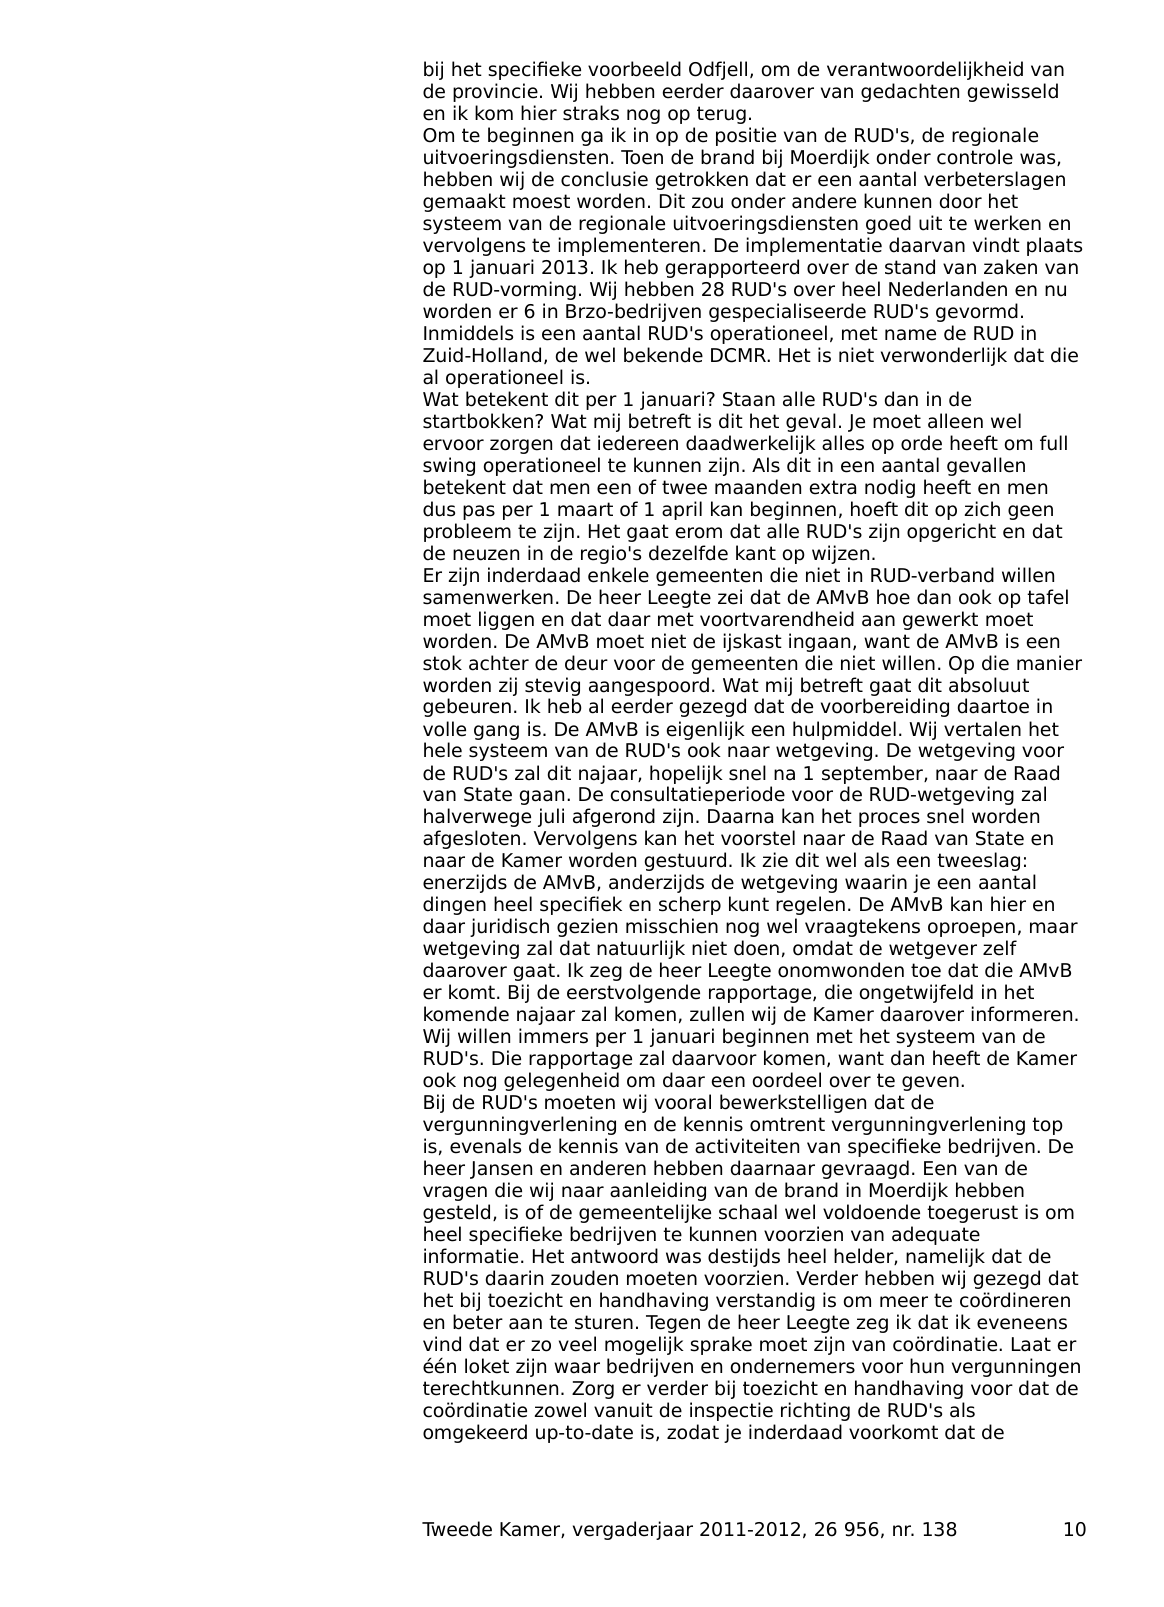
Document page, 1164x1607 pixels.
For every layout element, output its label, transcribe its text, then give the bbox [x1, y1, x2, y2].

text Wat betekent dit per 1 januari? Staan alle RUD's dan in de startbokken? Wat mij betreft is dit het geval. Je moet alleen wel ervoor zorgen dat iedereen daadwerkelijk alles op orde heeft om full swing operationeel te kunnen zijn. Als dit in een aantal gevallen betekent dat men een of twee maanden extra nodig heeft en men dus pas per 1 maart of 1 april kan beginnen, hoeft dit op zich geen probleem te zijn. Het gaat erom dat alle RUD's zijn opgericht en dat de neuzen in de regio's dezelfde kant op wijzen. [422, 389, 1087, 564]
text bij het specifieke voorbeeld Odfjell, om de verantwoordelijkheid van de provincie. Wij hebben eerder daarover van gedachten gewisseld en ik kom hier straks nog op terug. [422, 59, 1087, 125]
text Bij de RUD's moeten wij vooral bewerkstelligen dat de vergunningverlening en de kennis omtrent vergunningverlening top is, evenals de kennis van de activiteiten van specifieke bedrijven. De heer Jansen en anderen hebben daarnaar gevraagd. Een van de vragen die wij naar aanleiding van de brand in Moerdijk hebben gesteld, is of de gemeentelijke schaal wel voldoende toegerust is om heel specifieke bedrijven te kunnen voorzien van adequate informatie. Het antwoord was destijds heel helder, namelijk dat de RUD's daarin zouden moeten voorzien. Verder hebben wij gezegd dat het bij toezicht en handhaving verstandig is om meer te coördineren en beter aan te sturen. Tegen de heer Leegte zeg ik dat ik eveneens vind dat er zo veel mogelijk sprake moet zijn van coördinatie. Laat er één loket zijn waar bedrijven en ondernemers voor hun vergunningen terechtkunnen. Zorg er verder bij toezicht en handhaving voor dat de coördinatie zowel vanuit de inspectie richting de RUD's als omgekeerd up-to-date is, zodat je inderdaad voorkomt dat de [422, 1092, 1087, 1444]
text Er zijn inderdaad enkele gemeenten die niet in RUD-verband willen samenwerken. De heer Leegte zei dat de AMvB hoe dan ook op tafel moet liggen en dat daar met voortvarendheid aan gewerkt moet worden. De AMvB moet niet de ijskast ingaan, want de AMvB is een stok achter de deur voor de gemeenten die niet willen. Op die manier worden zij stevig aangespoord. Wat mij betreft gaat dit absoluut gebeuren. Ik heb al eerder gezegd dat de voorbereiding daartoe in volle gang is. De AMvB is eigenlijk een hulpmiddel. Wij vertalen het hele systeem van de RUD's ook naar wetgeving. De wetgeving voor de RUD's zal dit najaar, hopelijk snel na 1 september, naar de Raad van State gaan. De consultatieperiode voor de RUD-wetgeving zal halverwege juli afgerond zijn. Daarna kan het proces snel worden afgesloten. Vervolgens kan het voorstel naar de Raad van State en naar de Kamer worden gestuurd. Ik zie dit wel als een tweeslag: enerzijds de AMvB, anderzijds de wetgeving waarin je een aantal dingen heel specifiek en scherp kunt regelen. De AMvB kan hier en daar juridisch gezien misschien nog wel vraagtekens oproepen, maar wetgeving zal dat natuurlijk niet doen, omdat de wetgever zelf daarover gaat. Ik zeg de heer Leegte onomwonden toe dat die AMvB er komt. Bij de eerstvolgende rapportage, die ongetwijfeld in het komende najaar zal komen, zullen wij de Kamer daarover informeren. Wij willen immers per 1 januari beginnen met het systeem van de RUD's. Die rapportage zal daarvoor komen, want dan heeft de Kamer ook nog gelegenheid om daar een oordeel over te geven. [422, 564, 1087, 1092]
text Om te beginnen ga ik in op de positie van de RUD's, de regionale uitvoeringsdiensten. Toen de brand bij Moerdijk onder controle was, hebben wij de conclusie getrokken dat er een aantal verbeterslagen gemaakt moest worden. Dit zou onder andere kunnen door het systeem van de regionale uitvoeringsdiensten goed uit te werken en vervolgens te implementeren. De implementatie daarvan vindt plaats op 1 januari 2013. Ik heb gerapporteerd over de stand van zaken van de RUD-vorming. Wij hebben 28 RUD's over heel Nederlanden en nu worden er 6 in Brzo-bedrijven gespecialiseerde RUD's gevormd. Inmiddels is een aantal RUD's operationeel, met name de RUD in Zuid-Holland, de wel bekende DCMR. Het is niet verwonderlijk dat die al operationeel is. [422, 125, 1087, 389]
